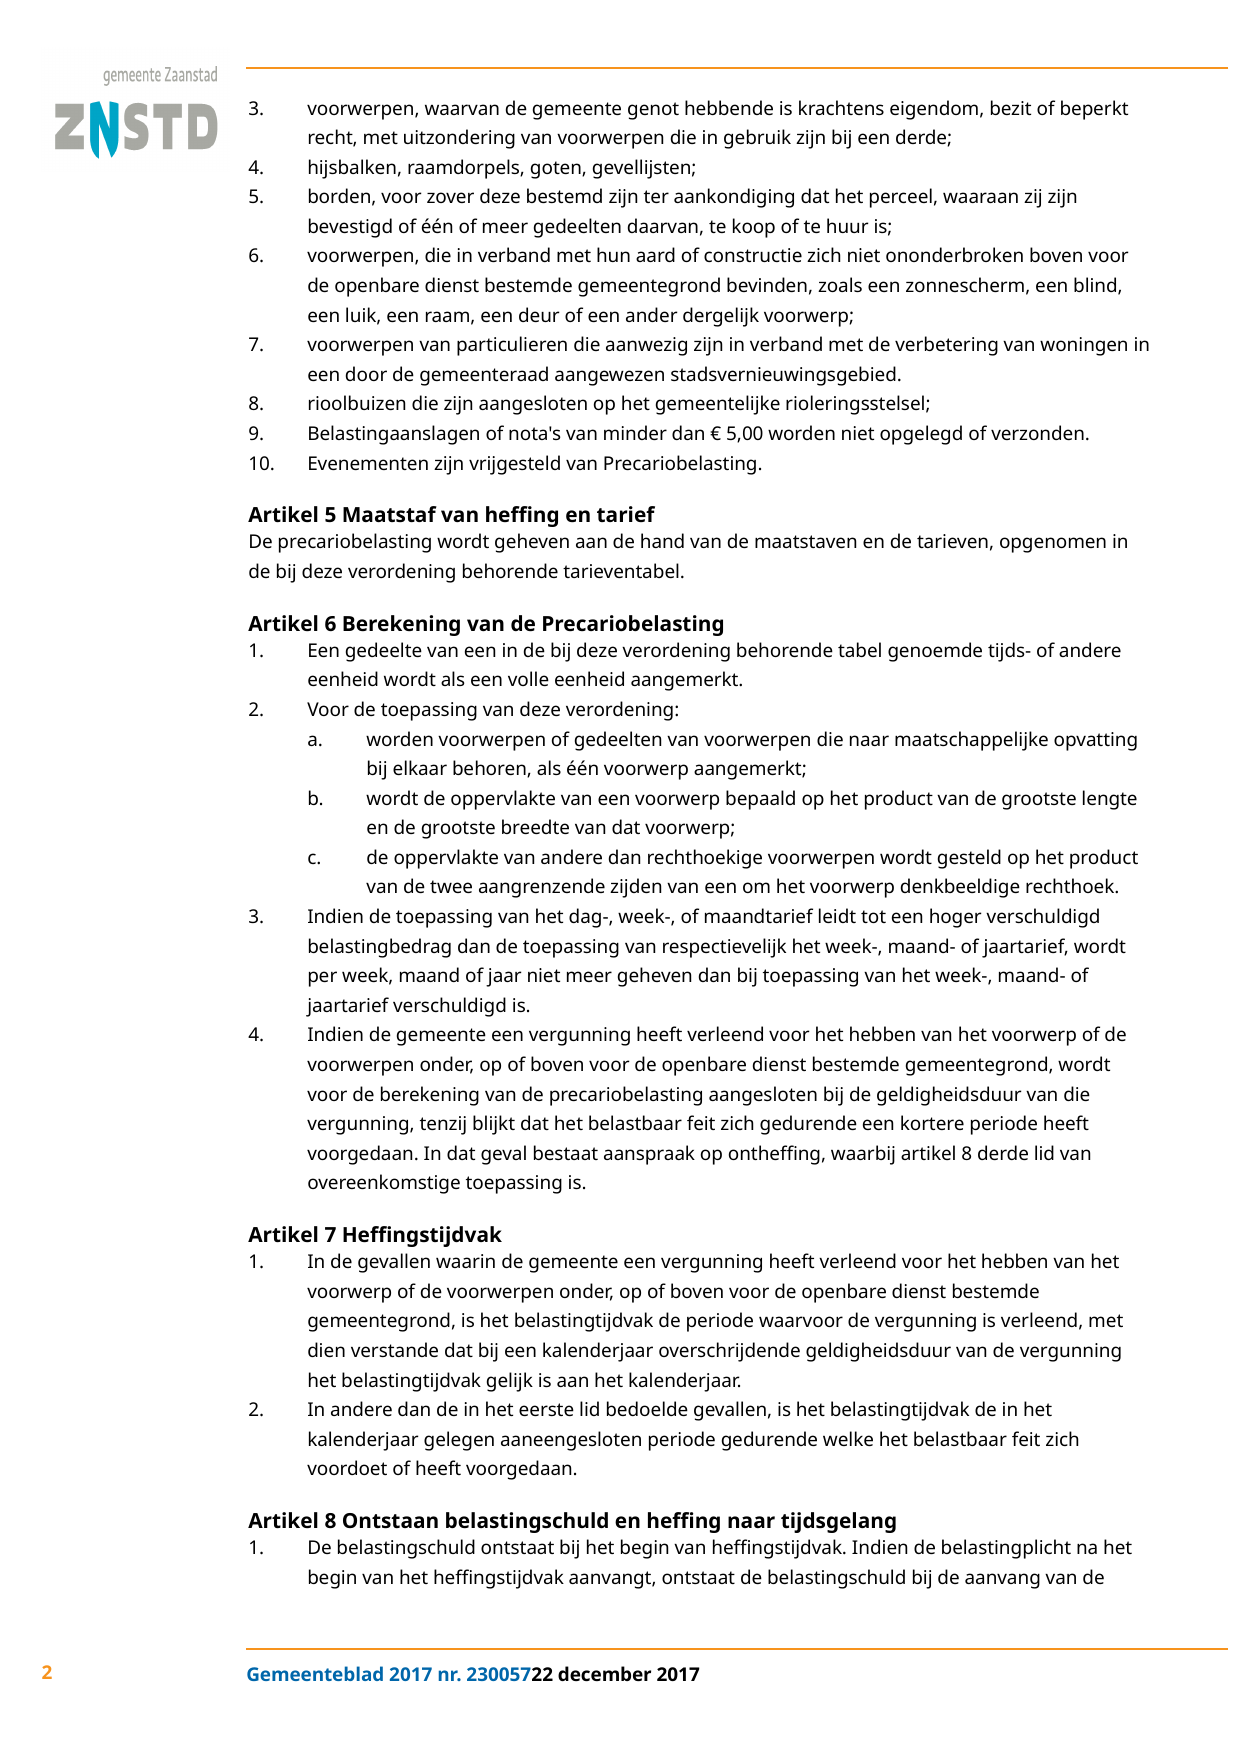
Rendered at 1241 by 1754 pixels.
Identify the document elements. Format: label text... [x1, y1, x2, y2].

list voorwerpen, waarvan de gemeente genot hebbende is krachtens eigendom, bezit of beperkt recht, met uitzondering van voorwerpen die in gebruik zijn bij een derde; [248, 95, 1152, 150]
text Artikel 7 Heffingstijdvak [248, 1220, 1152, 1248]
text Artikel 8 Ontstaan belastingschuld en heffing naar tijdsgelang [248, 1506, 1152, 1534]
list Voor de toepassing van deze verordening: [248, 696, 1152, 722]
list In de gevallen waarin de gemeente een vergunning heeft verleend voor het hebben van het voorwerp of de voorwerpen onder, op of boven voor de openbare dienst bestemde gemeentegrond, is het belastingtijdvak de periode waarvoor de vergunning is verleend, met dien verstande dat bij een kalenderjaar overschrijdende geldigheidsduur van de vergunning het belastingtijdvak gelijk is aan het kalenderjaar. [248, 1248, 1152, 1392]
list In andere dan de in het eerste lid bedoelde gevallen, is het belastingtijdvak de in het kalenderjaar gelegen aaneengesloten periode gedurende welke het belastbaar feit zich voordoet of heeft voorgedaan. [248, 1396, 1152, 1481]
list De belastingschuld ontstaat bij het begin van heffingstijdvak. Indien de belastingplicht na het begin van het heffingstijdvak aanvangt, ontstaat de belastingschuld bij de aanvang van de [248, 1534, 1152, 1590]
list Een gedeelte van een in de bij deze verordening behorende tabel genoemde tijds- of andere eenheid wordt als een volle eenheid aangemerkt. [248, 637, 1152, 692]
list worden voorwerpen of gedeelten van voorwerpen die naar maatschappelijke opvatting bij elkaar behoren, als één voorwerp aangemerkt; [307, 726, 1152, 781]
list borden, voor zover deze bestemd zijn ter aankondiging dat het perceel, waaraan zij zijn bevestigd of één of meer gedeelten daarvan, te koop of te huur is; [248, 183, 1152, 239]
list voorwerpen, die in verband met hun aard of constructie zich niet ononderbroken boven voor de openbare dienst bestemde gemeentegrond bevinden, zoals een zonnescherm, een blind, een luik, een raam, een deur of een ander dergelijk voorwerp; [248, 243, 1152, 328]
text De precariobelasting wordt geheven aan de hand van de maatstaven en de tarieven, opgenomen in de bij deze verordening behorende tarieventabel. [248, 529, 1152, 584]
list Evenementen zijn vrijgesteld van Precariobelasting. [248, 450, 1152, 476]
list Indien de toepassing van het dag-, week-, of maandtarief leidt tot een hoger verschuldigd belastingbedrag dan de toepassing van respectievelijk het week-, maand- of jaartarief, wordt per week, maand of jaar niet meer geheven dan bij toepassing van het week-, maand- of jaartarief verschuldigd is. [248, 903, 1152, 1018]
list Belastingaanslagen of nota's van minder dan € 5,00 worden niet opgelegd of verzonden. [248, 420, 1152, 446]
list Indien de gemeente een vergunning heeft verleend voor het hebben van het voorwerp of de voorwerpen onder, op of boven voor de openbare dienst bestemde gemeentegrond, wordt voor de berekening van de precariobelasting aangesloten bij de geldigheidsduur van die vergunning, tenzij blijkt dat het belastbaar feit zich gedurende een kortere periode heeft voorgedaan. In dat geval bestaat aanspraak op ontheffing, waarbij artikel 8 derde lid van overeenkomstige toepassing is. [248, 1022, 1152, 1195]
picture [41, 47, 231, 172]
text Artikel 6 Berekening van de Precariobelasting [248, 609, 1152, 637]
list rioolbuizen die zijn aangesloten op het gemeentelijke rioleringsstelsel; [248, 391, 1152, 416]
list wordt de oppervlakte van een voorwerp bepaald op het product van de grootste lengte en de grootste breedte van dat voorwerp; [307, 785, 1152, 840]
text Artikel 5 Maatstaf van heffing en tarief [248, 500, 1152, 529]
list hijsbalken, raamdorpels, goten, gevellijsten; [248, 154, 1152, 180]
list voorwerpen van particulieren die aanwezig zijn in verband met de verbetering van woningen in een door de gemeenteraad aangewezen stadsvernieuwingsgebied. [248, 331, 1152, 387]
list de oppervlakte van andere dan rechthoekige voorwerpen wordt gesteld op het product van de twee aangrenzende zijden van een om het voorwerp denkbeeldige rechthoek. [307, 844, 1152, 899]
